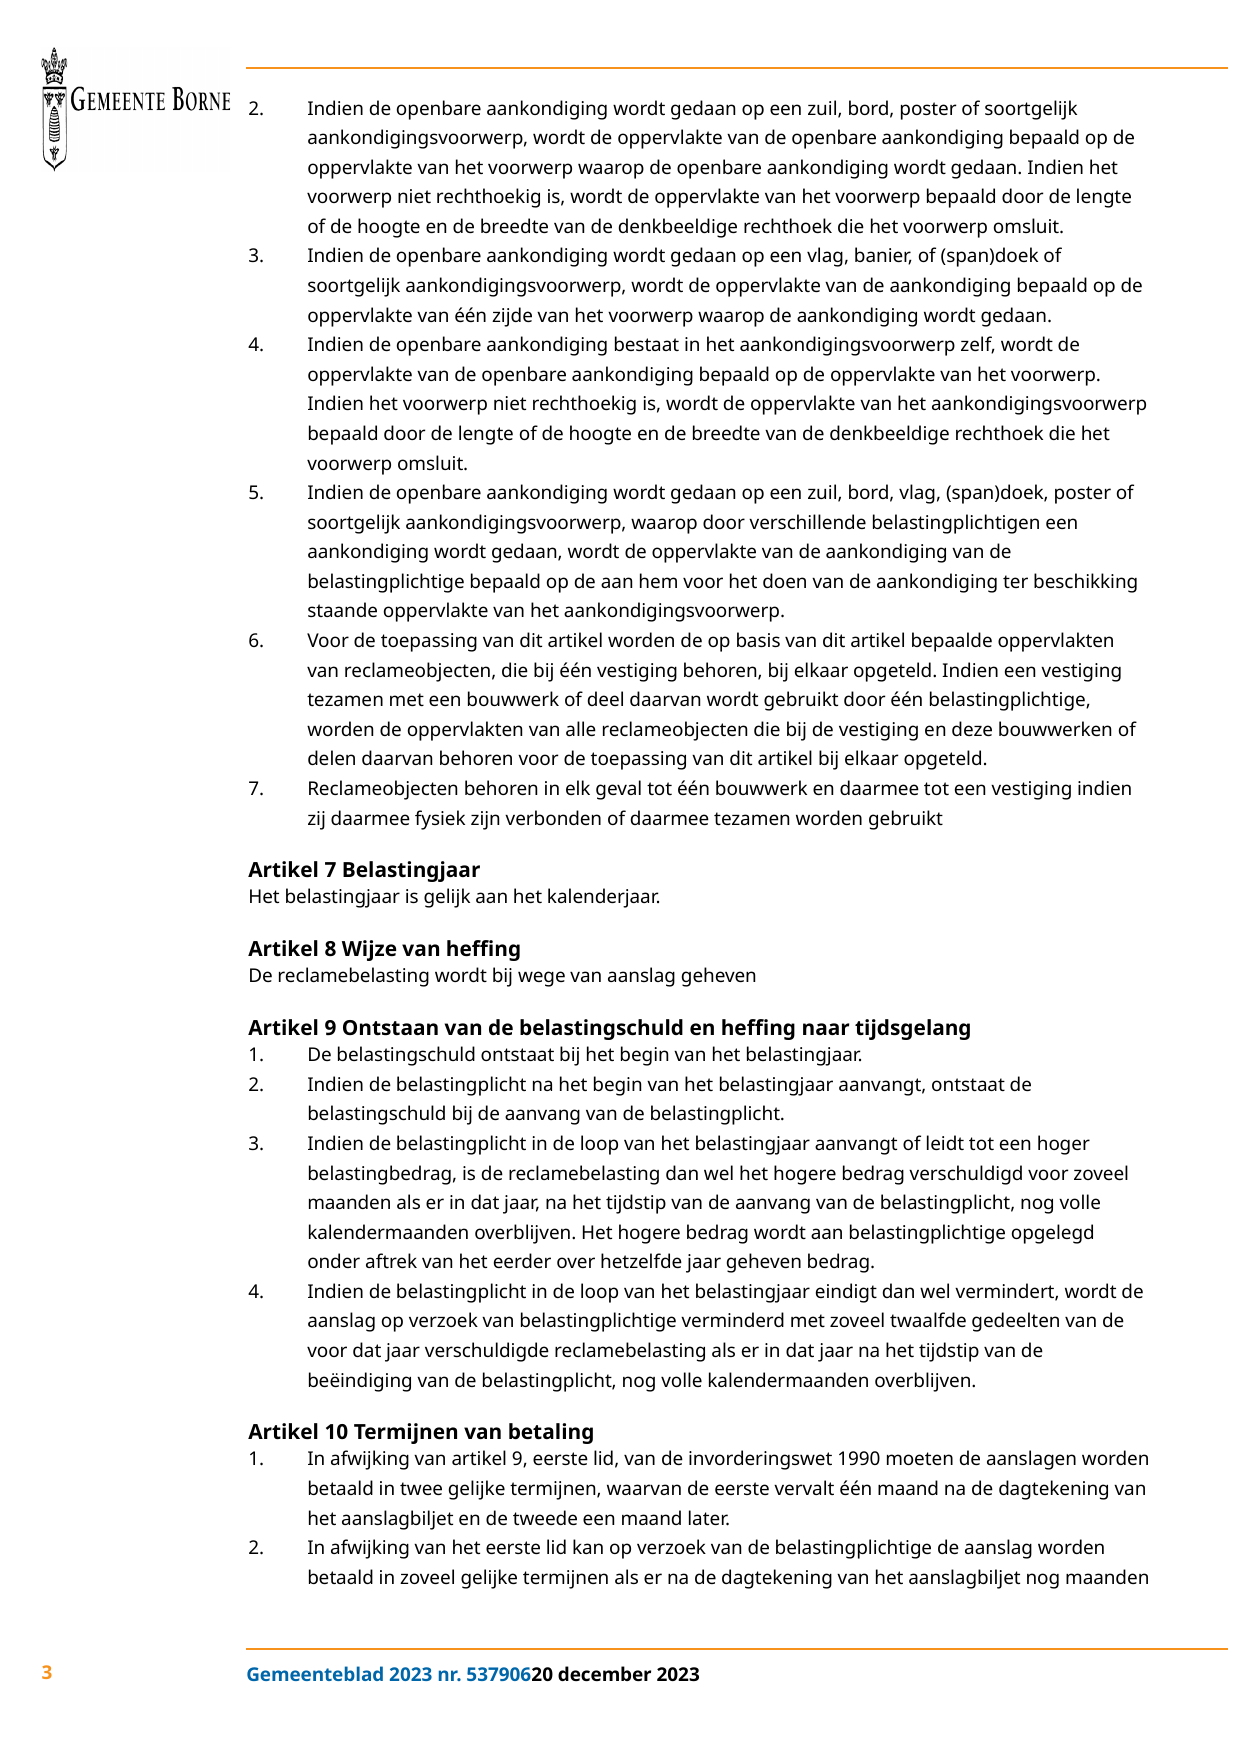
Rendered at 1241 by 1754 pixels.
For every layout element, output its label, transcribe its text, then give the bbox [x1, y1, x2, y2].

list Reclameobjecten behoren in elk geval tot één bouwwerk en daarmee tot een vestiging indien zij daarmee fysiek zijn verbonden of daarmee tezamen worden gebruikt [248, 775, 1152, 831]
text Artikel 7 Belastingjaar [248, 855, 1152, 884]
text Artikel 9 Ontstaan van de belastingschuld en heffing naar tijdsgelang [248, 1013, 1152, 1041]
text Het belastingjaar is gelijk aan het kalenderjaar. [248, 884, 1152, 909]
list In afwijking van artikel 9, eerste lid, van de invorderingswet 1990 moeten de aanslagen worden betaald in twee gelijke termijnen, waarvan de eerste vervalt één maand na de dagtekening van het aanslagbiljet en de tweede een maand later. [248, 1446, 1152, 1531]
text Artikel 8 Wijze van heffing [248, 934, 1152, 962]
list Indien de belastingplicht na het begin van het belastingjaar aanvangt, ontstaat de belastingschuld bij de aanvang van de belastingplicht. [248, 1071, 1152, 1126]
text Artikel 10 Termijnen van betaling [248, 1417, 1152, 1446]
text De reclamebelasting wordt bij wege van aanslag geheven [248, 962, 1152, 988]
list Voor de toepassing van dit artikel worden de op basis van dit artikel bepaalde oppervlakten van reclameobjecten, die bij één vestiging behoren, bij elkaar opgeteld. Indien een vestiging tezamen met een bouwwerk of deel daarvan wordt gebruikt door één belastingplichtige, worden de oppervlakten van alle reclameobjecten die bij de vestiging en deze bouwwerken of delen daarvan behoren voor de toepassing van dit artikel bij elkaar opgeteld. [248, 627, 1152, 771]
list Indien de openbare aankondiging wordt gedaan op een zuil, bord, poster of soortgelijk aankondigingsvoorwerp, wordt de oppervlakte van de openbare aankondiging bepaald op de oppervlakte van het voorwerp waarop de openbare aankondiging wordt gedaan. Indien het voorwerp niet rechthoekig is, wordt de oppervlakte van het voorwerp bepaald door de lengte of de hoogte en de breedte van de denkbeeldige rechthoek die het voorwerp omsluit. [248, 95, 1152, 239]
list In afwijking van het eerste lid kan op verzoek van de belastingplichtige de aanslag worden betaald in zoveel gelijke termijnen als er na de dagtekening van het aanslagbiljet nog maanden [248, 1534, 1152, 1590]
list Indien de openbare aankondiging wordt gedaan op een zuil, bord, vlag, (span)doek, poster of soortgelijk aankondigingsvoorwerp, waarop door verschillende belastingplichtigen een aankondiging wordt gedaan, wordt de oppervlakte van de aankondiging van de belastingplichtige bepaald op de aan hem voor het doen van de aankondiging ter beschikking staande oppervlakte van het aankondigingsvoorwerp. [248, 479, 1152, 623]
list Indien de belastingplicht in de loop van het belastingjaar aanvangt of leidt tot een hoger belastingbedrag, is de reclamebelasting dan wel het hogere bedrag verschuldigd voor zoveel maanden als er in dat jaar, na het tijdstip van de aanvang van de belastingplicht, nog volle kalendermaanden overblijven. Het hogere bedrag wordt aan belastingplichtige opgelegd onder aftrek van het eerder over hetzelfde jaar geheven bedrag. [248, 1130, 1152, 1274]
list De belastingschuld ontstaat bij het begin van het belastingjaar. [248, 1041, 1152, 1067]
list Indien de openbare aankondiging bestaat in het aankondigingsvoorwerp zelf, wordt de oppervlakte van de openbare aankondiging bepaald op de oppervlakte van het voorwerp. Indien het voorwerp niet rechthoekig is, wordt de oppervlakte van het aankondigingsvoorwerp bepaald door de lengte of de hoogte en de breedte van de denkbeeldige rechthoek die het voorwerp omsluit. [248, 331, 1152, 476]
list Indien de openbare aankondiging wordt gedaan op een vlag, banier, of (span)doek of soortgelijk aankondigingsvoorwerp, wordt de oppervlakte van de aankondiging bepaald op de oppervlakte van één zijde van het voorwerp waarop de aankondiging wordt gedaan. [248, 243, 1152, 328]
picture [41, 47, 231, 172]
list Indien de belastingplicht in de loop van het belastingjaar eindigt dan wel vermindert, wordt de aanslag op verzoek van belastingplichtige verminderd met zoveel twaalfde gedeelten van de voor dat jaar verschuldigde reclamebelasting als er in dat jaar na het tijdstip van de beëindiging van de belastingplicht, nog volle kalendermaanden overblijven. [248, 1278, 1152, 1392]
